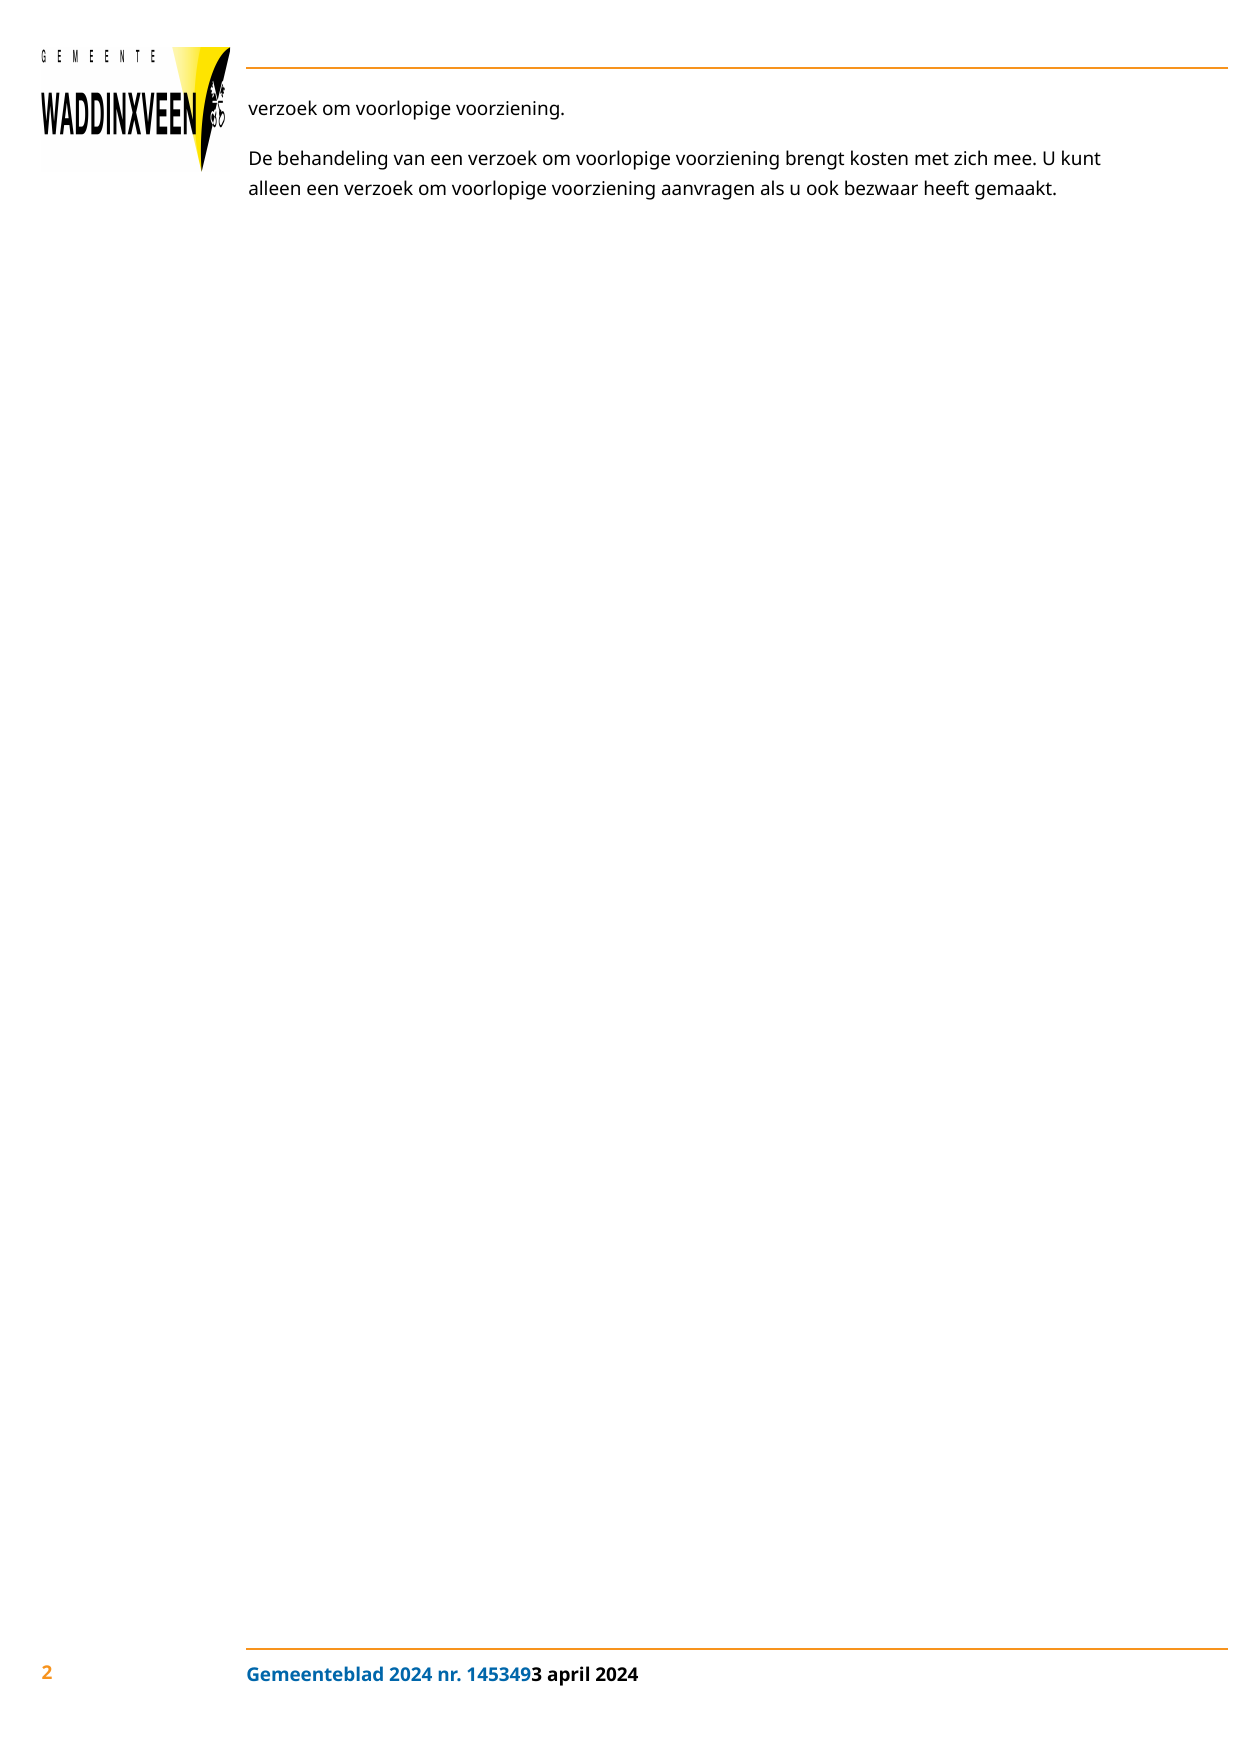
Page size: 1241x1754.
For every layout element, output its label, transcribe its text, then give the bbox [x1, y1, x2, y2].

text verzoek om voorlopige voorziening. [248, 95, 1152, 121]
text De behandeling van een verzoek om voorlopige voorziening brengt kosten met zich mee. U kunt alleen een verzoek om voorlopige voorziening aanvragen als u ook bezwaar heeft gemaakt. [248, 145, 1152, 201]
picture [41, 47, 231, 172]
